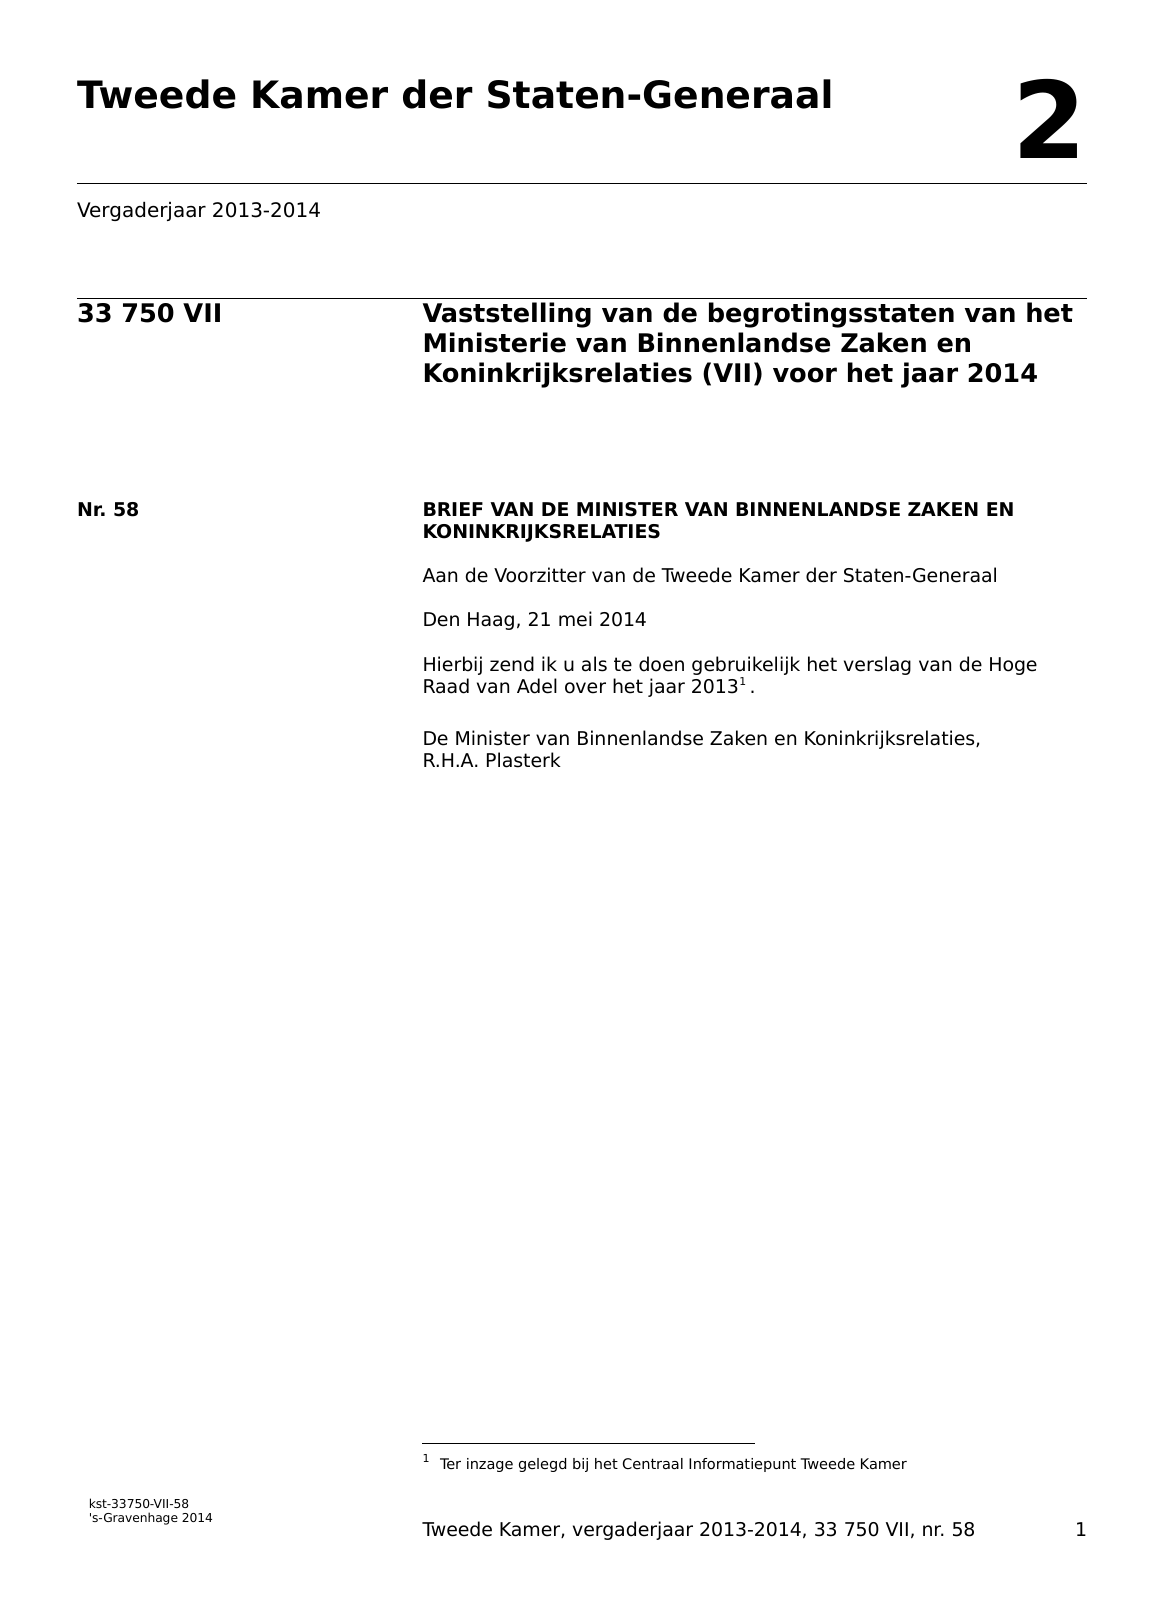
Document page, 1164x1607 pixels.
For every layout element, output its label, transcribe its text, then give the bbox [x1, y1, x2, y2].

text Hierbij zend ik u als te doen gebruikelijk het verslag van de Hoge Raad van Adel over het jaar 2013. [422, 653, 1087, 697]
text Den Haag, 21 mei 2014 [422, 609, 1087, 631]
table_cell Vergaderjaar 2013-2014 [77, 184, 1087, 298]
text 's-Gravenhage 2014 [88, 1511, 323, 1525]
text De Minister van Binnenlandse Zaken en Koninkrijksrelaties, R.H.A. Plasterk [422, 727, 1087, 771]
text kst-33750-VII-58 [88, 1497, 323, 1511]
subtitle Nr. 58 BRIEF VAN DE MINISTER VAN BINNENLANDSE ZAKEN EN KONINKRIJKSRELATIES [77, 499, 1087, 543]
text Aan de Voorzitter van de Tweede Kamer der Staten-Generaal [422, 565, 1087, 587]
text Ter inzage gelegd bij het Centraal Informatiepunt Tweede Kamer [422, 1452, 1087, 1474]
table_header Tweede Kamer der Staten-Generaal [77, 59, 886, 183]
table_header 2 [886, 59, 1087, 183]
subtitle 33 750 VII Vaststelling van de begrotingsstaten van het Ministerie van Binnenlandse Zaken en Koninkrijksrelaties (VII) voor het jaar 2014 [77, 299, 1087, 388]
